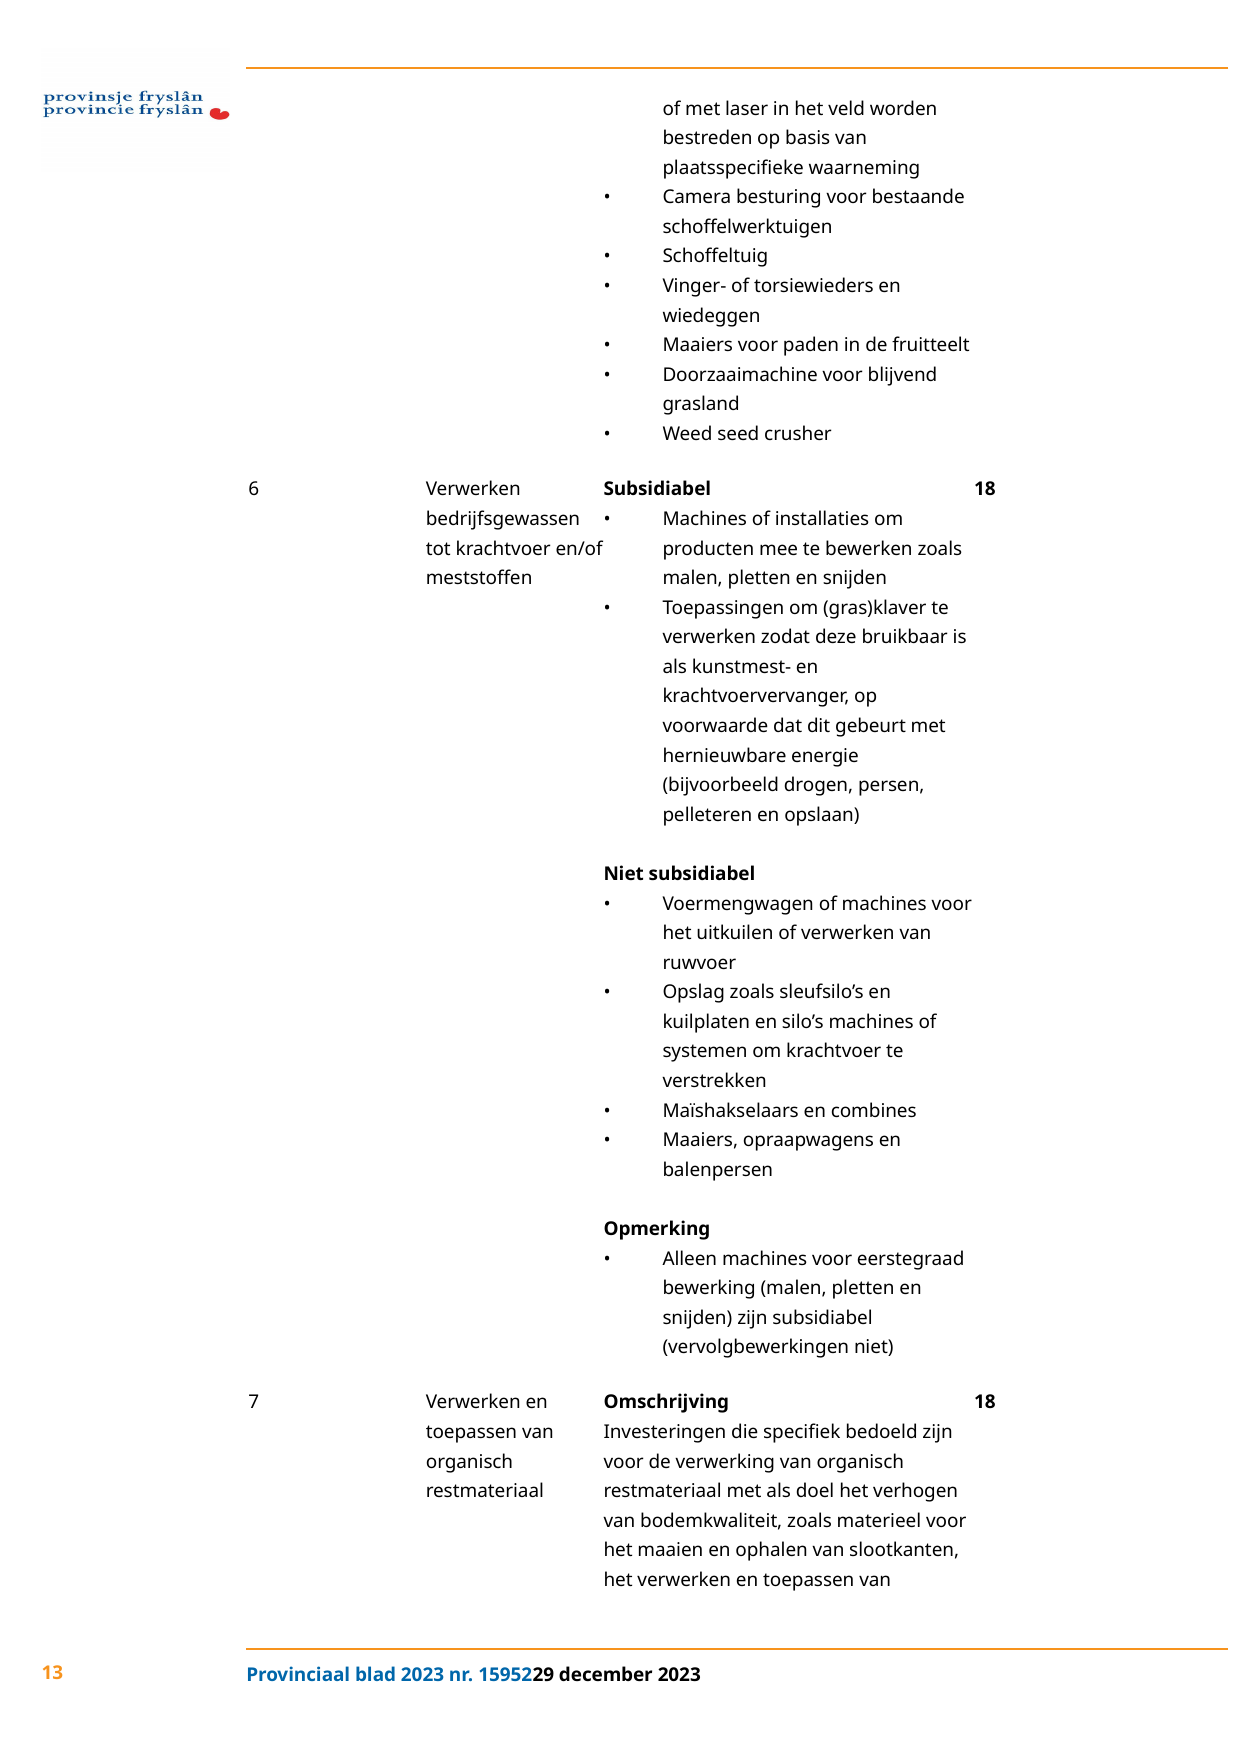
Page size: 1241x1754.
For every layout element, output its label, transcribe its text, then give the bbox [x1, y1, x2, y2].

table_cell Omschrijving Investeringen die specifiek bedoeld zijn voor de verwerking van organisch restmateriaal met als doel het verhogen van bodemkwaliteit, zoals materieel voor het maaien en ophalen van slootkanten, het verwerken en toepassen van [603, 1389, 974, 1592]
table_cell of met laser in het veld worden bestreden op basis van plaatsspecifieke waarneming Camera besturing voor bestaande schoffelwerktuigen Schoffeltuig Vinger- of torsiewieders en wiedeggen Maaiers voor paden in de fruitteelt Doorzaaimachine voor blijvend grasland Weed seed crusher [603, 95, 974, 476]
table_cell 18 [974, 1389, 1152, 1592]
table_cell 18 [974, 476, 1152, 1389]
table_cell [248, 95, 426, 476]
table_cell [974, 95, 1152, 476]
table_cell Subsidiabel Machines of installaties om producten mee te bewerken zoals malen, pletten en snijden Toepassingen om (gras)klaver te verwerken zodat deze bruikbaar is als kunstmest- en krachtvoervervanger, op voorwaarde dat dit gebeurt met hernieuwbare energie (bijvoorbeeld drogen, persen, pelleteren en opslaan) Niet subsidiabel Voermengwagen of machines voor het uitkuilen of verwerken van ruwvoer Opslag zoals sleufsilo’s en kuilplaten en silo’s machines of systemen om krachtvoer te verstrekken Maïshakselaars en combines Maaiers, opraapwagens en balenpersen Opmerking Alleen machines voor eerstegraad bewerking (malen, pletten en snijden) zijn subsidiabel (vervolgbewerkingen niet) [603, 476, 974, 1389]
table_cell 7 [248, 1389, 426, 1592]
table_cell Verwerken bedrijfsgewassen tot krachtvoer en/of meststoffen [426, 476, 603, 1389]
table_cell Verwerken en toepassen van organisch restmateriaal [426, 1389, 603, 1592]
picture [41, 47, 231, 172]
table_cell 6 [248, 476, 426, 1389]
table_cell [426, 95, 603, 476]
